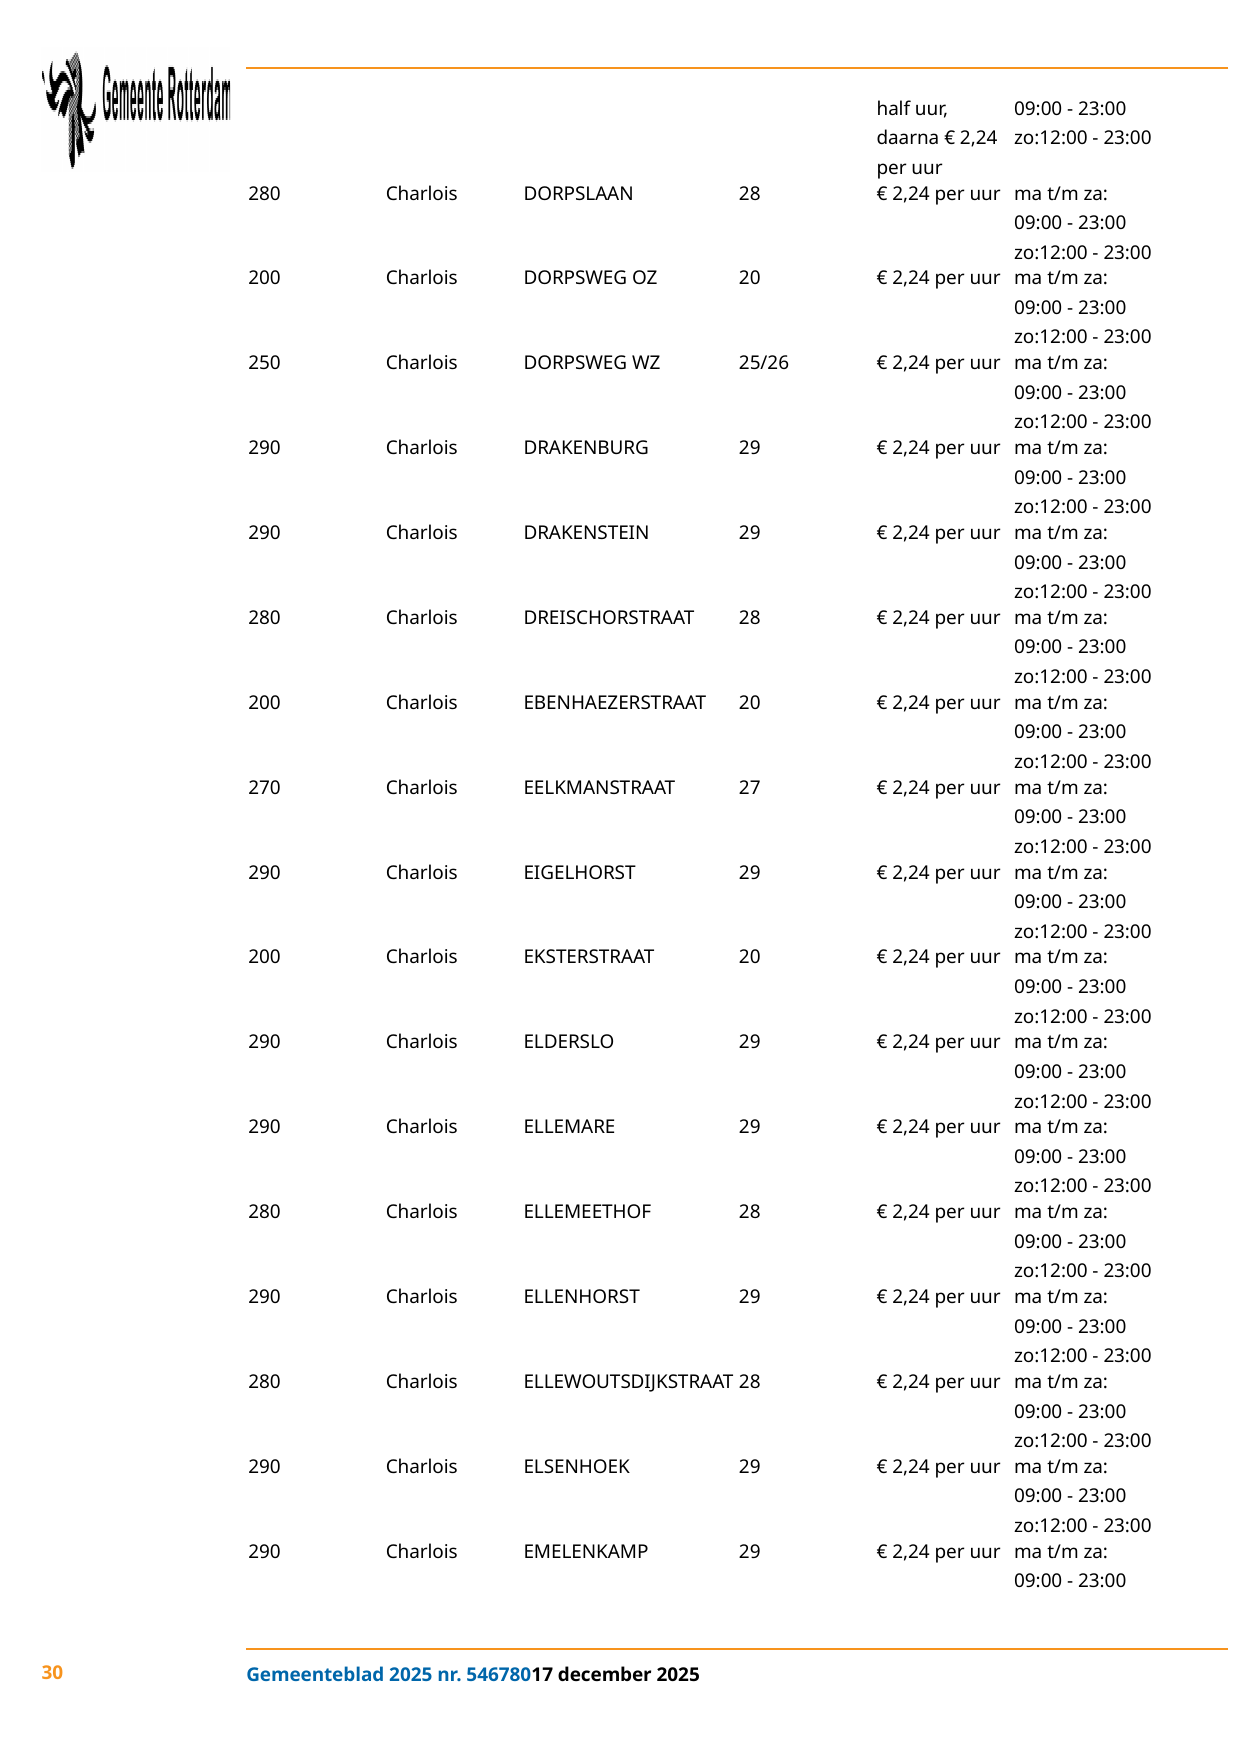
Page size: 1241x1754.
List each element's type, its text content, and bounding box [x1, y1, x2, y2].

table_cell 28 [739, 180, 876, 264]
table_cell ELDERSLO [523, 1029, 739, 1113]
table_cell EIGELHORST [523, 859, 739, 944]
table_cell € 2,24 per uur [876, 1283, 1014, 1368]
table_cell ma t/m za: 09:00 - 23:00 zo:12:00 - 23:00 [1014, 1283, 1152, 1368]
table_cell 29 [739, 1453, 876, 1538]
table_cell € 2,24 per uur [876, 265, 1014, 349]
table_cell 290 [248, 859, 386, 944]
table_cell Charlois [386, 434, 523, 519]
table_cell 250 [248, 350, 386, 434]
table_cell € 2,24 per uur [876, 1114, 1014, 1198]
table_cell € 2,24 per uur [876, 1368, 1014, 1453]
table_cell ma t/m za: 09:00 - 23:00 zo:12:00 - 23:00 [1014, 519, 1152, 604]
table_cell 200 [248, 944, 386, 1029]
table_cell ma t/m za: 09:00 - 23:00 zo:12:00 - 23:00 [1014, 604, 1152, 689]
table_cell Charlois [386, 1114, 523, 1198]
table_cell 25/26 [739, 350, 876, 434]
table_cell [523, 95, 739, 180]
table_cell 20 [739, 265, 876, 349]
table_cell € 2,24 per uur [876, 859, 1014, 944]
table_cell ma t/m za: 09:00 - 23:00 zo:12:00 - 23:00 [1014, 1114, 1152, 1198]
table_cell 290 [248, 1453, 386, 1538]
table_cell ma t/m za: 09:00 - 23:00 zo:12:00 - 23:00 [1014, 1453, 1152, 1538]
table_cell 29 [739, 1283, 876, 1368]
table_cell ma t/m za: 09:00 - 23:00 zo:12:00 - 23:00 [1014, 180, 1152, 264]
table_cell € 2,24 per uur [876, 434, 1014, 519]
table_cell DRAKENSTEIN [523, 519, 739, 604]
table_cell Charlois [386, 1538, 523, 1593]
table_cell DREISCHORSTRAAT [523, 604, 739, 689]
table_cell 29 [739, 1114, 876, 1198]
table_cell 29 [739, 859, 876, 944]
table_cell ma t/m za: 09:00 - 23:00 zo:12:00 - 23:00 [1014, 689, 1152, 774]
table_cell € 2,24 per uur [876, 350, 1014, 434]
table_cell 28 [739, 604, 876, 689]
table_cell € 2,24 per uur [876, 944, 1014, 1029]
table_cell 290 [248, 1029, 386, 1113]
table_cell Charlois [386, 774, 523, 859]
table_cell [739, 95, 876, 180]
table_cell ma t/m za: 09:00 - 23:00 zo:12:00 - 23:00 [1014, 1199, 1152, 1283]
table_cell 280 [248, 1368, 386, 1453]
table_cell € 2,24 per uur [876, 689, 1014, 774]
table_cell € 2,24 per uur [876, 1538, 1014, 1593]
table_cell Charlois [386, 689, 523, 774]
table_cell € 2,24 per uur [876, 180, 1014, 264]
table_cell Charlois [386, 1283, 523, 1368]
table_cell 09:00 - 23:00 zo:12:00 - 23:00 [1014, 95, 1152, 180]
table_cell Charlois [386, 1199, 523, 1283]
table_cell Charlois [386, 350, 523, 434]
table_cell ma t/m za: 09:00 - 23:00 zo:12:00 - 23:00 [1014, 944, 1152, 1029]
table_cell 200 [248, 265, 386, 349]
table_cell DORPSWEG OZ [523, 265, 739, 349]
table_cell 290 [248, 1283, 386, 1368]
table_cell [386, 95, 523, 180]
table_cell Charlois [386, 519, 523, 604]
table_cell ma t/m za: 09:00 - 23:00 zo:12:00 - 23:00 [1014, 350, 1152, 434]
table_cell € 2,24 per uur [876, 1199, 1014, 1283]
table_cell EBENHAEZERSTRAAT [523, 689, 739, 774]
table_cell ma t/m za: 09:00 - 23:00 zo:12:00 - 23:00 [1014, 434, 1152, 519]
picture [41, 47, 231, 172]
table_cell EKSTERSTRAAT [523, 944, 739, 1029]
table_cell ma t/m za: 09:00 - 23:00 zo:12:00 - 23:00 [1014, 265, 1152, 349]
table_cell 28 [739, 1368, 876, 1453]
table_cell ELLEMARE [523, 1114, 739, 1198]
table_cell 20 [739, 689, 876, 774]
table_cell [248, 95, 386, 180]
table_cell Charlois [386, 180, 523, 264]
table_cell DORPSWEG WZ [523, 350, 739, 434]
table_cell DORPSLAAN [523, 180, 739, 264]
table_cell 29 [739, 1538, 876, 1593]
table_cell Charlois [386, 944, 523, 1029]
table_cell € 2,24 per uur [876, 604, 1014, 689]
table_cell ma t/m za: 09:00 - 23:00 zo:12:00 - 23:00 [1014, 1368, 1152, 1453]
table_cell € 2,24 per uur [876, 1029, 1014, 1113]
table_cell Charlois [386, 265, 523, 349]
table_cell Charlois [386, 1368, 523, 1453]
table_cell 280 [248, 1199, 386, 1283]
table_cell 290 [248, 434, 386, 519]
table_cell 290 [248, 1114, 386, 1198]
table_cell 280 [248, 180, 386, 264]
table_cell € 2,24 per uur [876, 519, 1014, 604]
table_cell ELLEWOUTSDIJKSTRAAT [523, 1368, 739, 1453]
table_cell 290 [248, 519, 386, 604]
table_cell Charlois [386, 1453, 523, 1538]
table_cell ELSENHOEK [523, 1453, 739, 1538]
table_cell ma t/m za: 09:00 - 23:00 [1014, 1538, 1152, 1593]
table_cell EELKMANSTRAAT [523, 774, 739, 859]
table_cell DRAKENBURG [523, 434, 739, 519]
table_cell 270 [248, 774, 386, 859]
table_cell 20 [739, 944, 876, 1029]
table_cell 200 [248, 689, 386, 774]
table_cell 27 [739, 774, 876, 859]
table_cell 280 [248, 604, 386, 689]
table_cell ma t/m za: 09:00 - 23:00 zo:12:00 - 23:00 [1014, 859, 1152, 944]
table_cell 29 [739, 519, 876, 604]
table_cell 29 [739, 1029, 876, 1113]
table_cell ELLENHORST [523, 1283, 739, 1368]
table_cell € 2,24 per uur [876, 1453, 1014, 1538]
table_cell € 2,24 per uur [876, 774, 1014, 859]
table_cell Charlois [386, 859, 523, 944]
table_cell 290 [248, 1538, 386, 1593]
table_cell EMELENKAMP [523, 1538, 739, 1593]
table_cell half uur, daarna € 2,24 per uur [876, 95, 1014, 180]
table_cell Charlois [386, 1029, 523, 1113]
table_cell ELLEMEETHOF [523, 1199, 739, 1283]
table_cell 28 [739, 1199, 876, 1283]
table_cell Charlois [386, 604, 523, 689]
table_cell ma t/m za: 09:00 - 23:00 zo:12:00 - 23:00 [1014, 774, 1152, 859]
table_cell ma t/m za: 09:00 - 23:00 zo:12:00 - 23:00 [1014, 1029, 1152, 1113]
table_cell 29 [739, 434, 876, 519]
